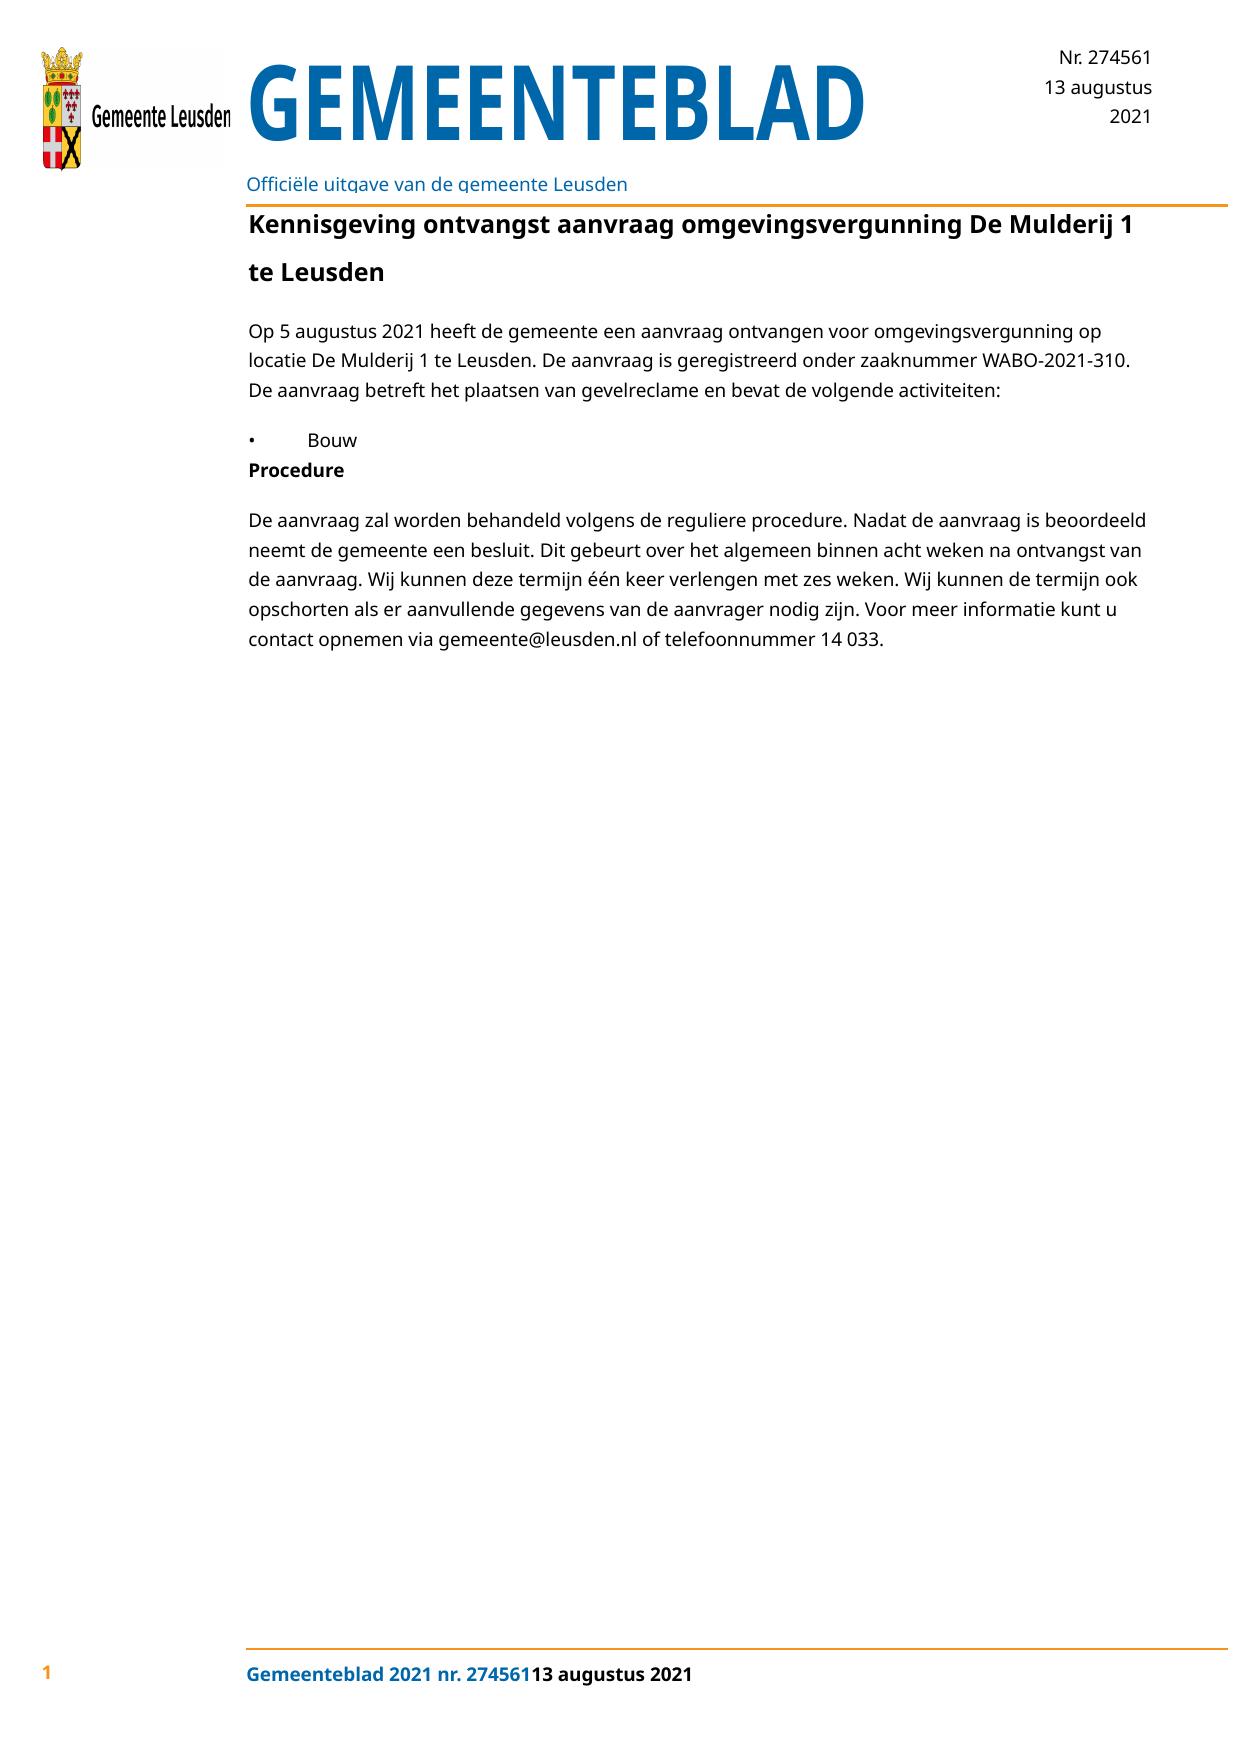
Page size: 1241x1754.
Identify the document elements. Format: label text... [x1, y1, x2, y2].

text Op 5 augustus 2021 heeft de gemeente een aanvraag ontvangen voor omgevingsvergunning op locatie De Mulderij 1 te Leusden. De aanvraag is geregistreerd onder zaaknummer WABO-2021-310. De aanvraag betreft het plaatsen van gevelreclame en bevat de volgende activiteiten: [248, 318, 1152, 403]
picture [41, 47, 231, 172]
list Bouw [248, 427, 1152, 453]
text De aanvraag zal worden behandeld volgens de reguliere procedure. Nadat de aanvraag is beoordeeld neemt de gemeente een besluit. Dit gebeurt over het algemeen binnen acht weken na ontvangst van de aanvraag. Wij kunnen deze termijn één keer verlengen met zes weken. Wij kunnen de termijn ook opschorten als er aanvullende gegevens van de aanvrager nodig zijn. Voor meer informatie kunt u contact opnemen via gemeente@leusden.nl of telefoonnummer 14 033. [248, 507, 1152, 652]
text Kennisgeving ontvangst aanvraag omgevingsvergunning De Mulderij 1 te Leusden [248, 207, 1152, 288]
text Procedure [248, 457, 1152, 483]
